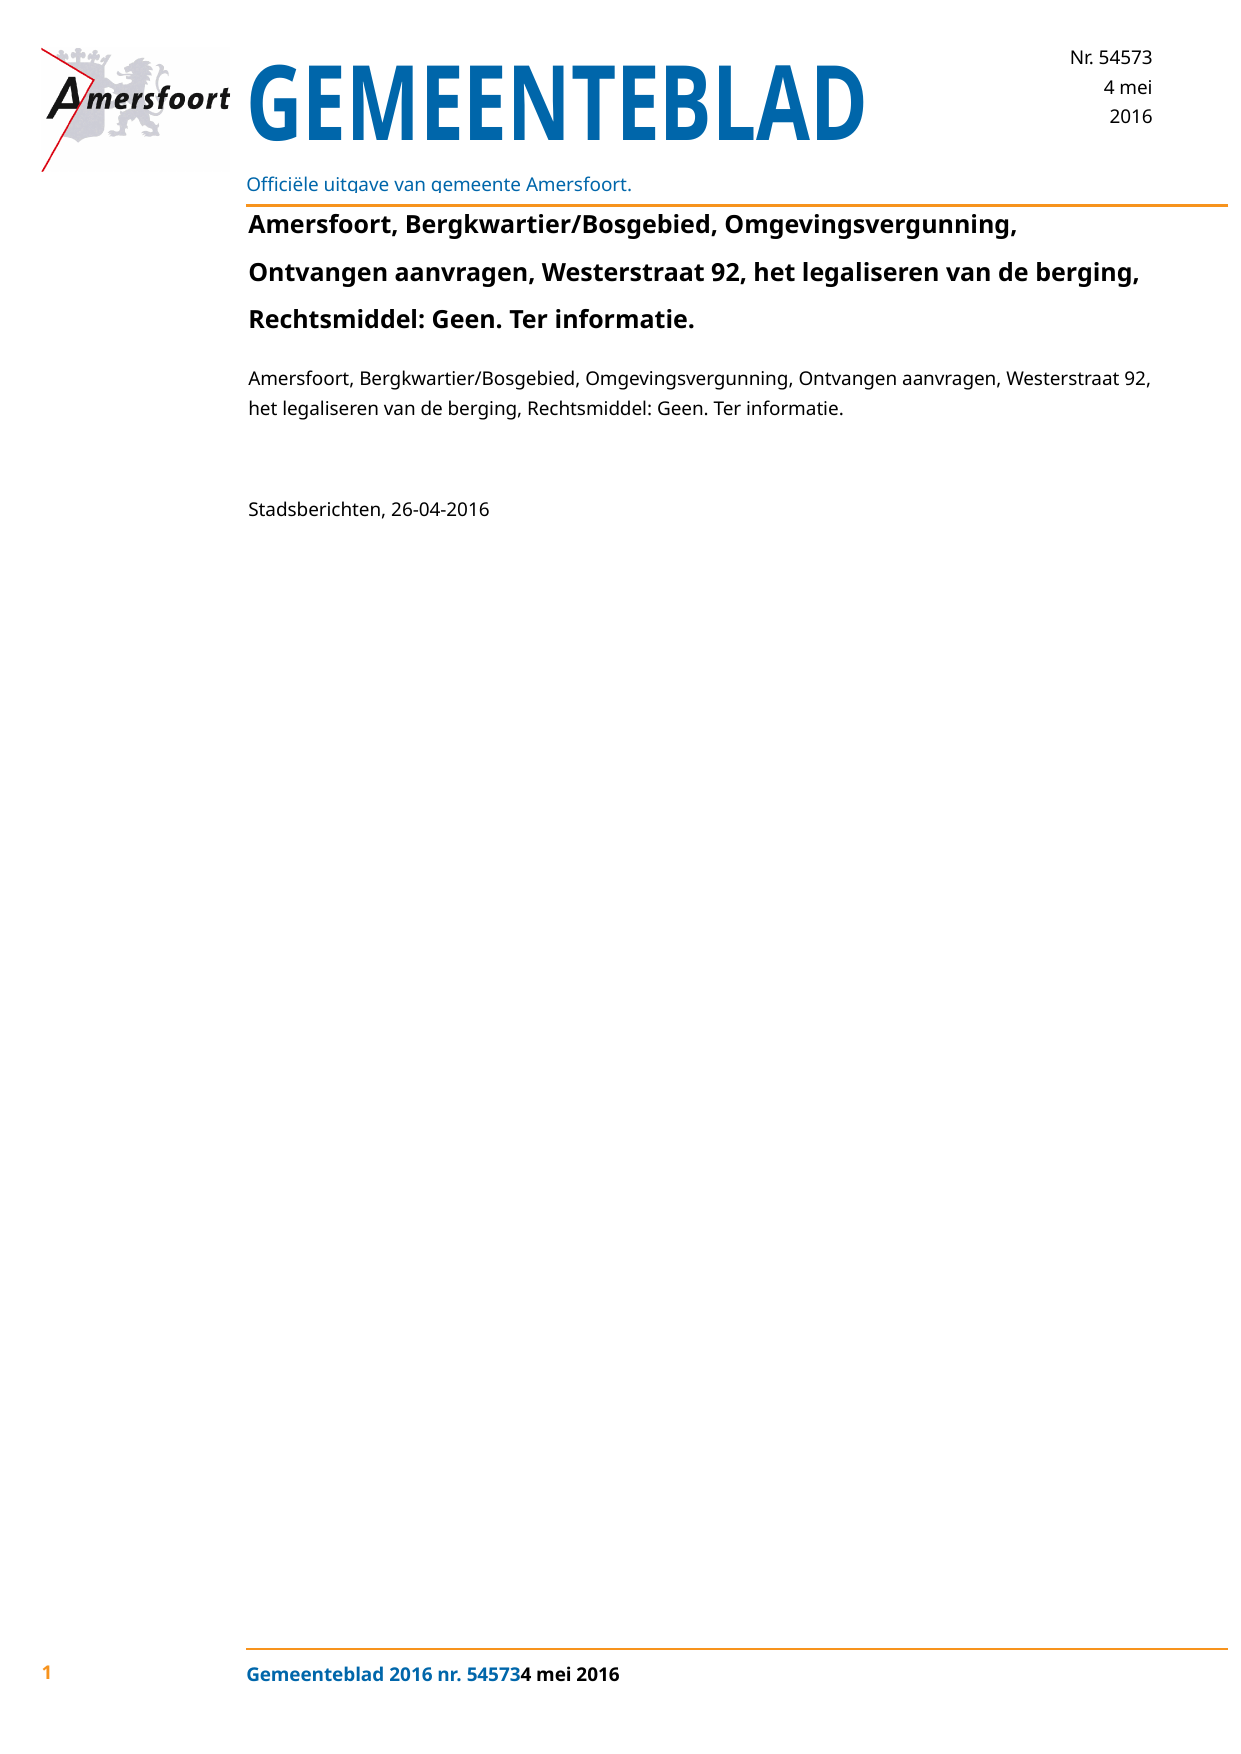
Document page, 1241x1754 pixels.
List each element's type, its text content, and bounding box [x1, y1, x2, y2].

text Amersfoort, Bergkwartier/Bosgebied, Omgevingsvergunning, Ontvangen aanvragen, Westerstraat 92, het legaliseren van de berging, Rechtsmiddel: Geen. Ter informatie. [248, 207, 1152, 336]
text Stadsberichten, 26-04-2016 [248, 496, 1152, 522]
text Amersfoort, Bergkwartier/Bosgebied, Omgevingsvergunning, Ontvangen aanvragen, Westerstraat 92, het legaliseren van de berging, Rechtsmiddel: Geen. Ter informatie. [248, 366, 1152, 421]
picture [41, 47, 231, 172]
